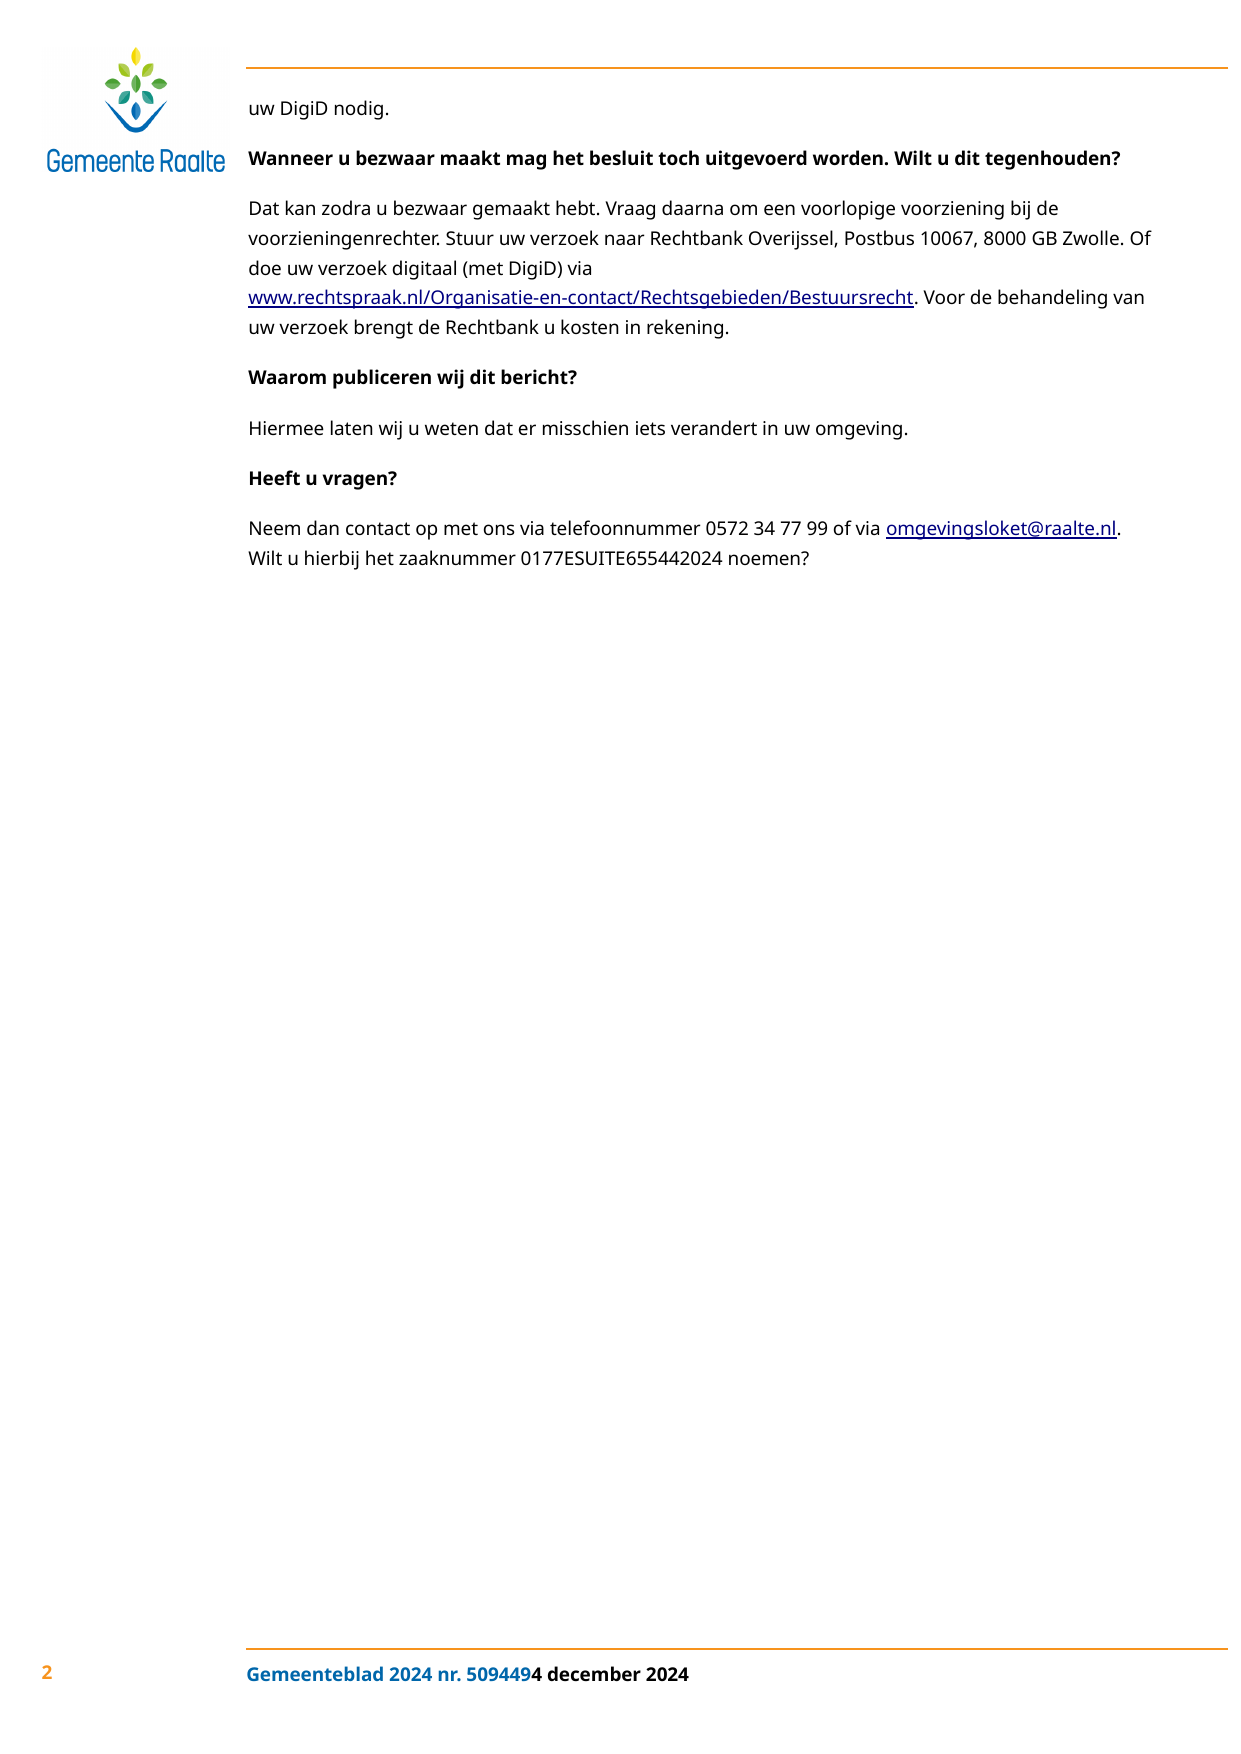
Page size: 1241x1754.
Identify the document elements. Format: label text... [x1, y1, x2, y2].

text Wanneer u bezwaar maakt mag het besluit toch uitgevoerd worden. Wilt u dit tegenhouden? [248, 145, 1152, 171]
text Waarom publiceren wij dit bericht? [248, 364, 1152, 390]
text Hiermee laten wij u weten dat er misschien iets verandert in uw omgeving. [248, 415, 1152, 441]
picture [41, 47, 231, 172]
text uw DigiD nodig. [248, 95, 1152, 121]
text Dat kan zodra u bezwaar gemaakt hebt. Vraag daarna om een voorlopige voorziening bij de voorzieningenrechter. Stuur uw verzoek naar Rechtbank Overijssel, Postbus 10067, 8000 GB Zwolle. Of doe uw verzoek digitaal (met DigiD) via www.rechtspraak.nl/Organisatie-en-contact/Rechtsgebieden/Bestuursrecht. Voor de behandeling van uw verzoek brengt de Rechtbank u kosten in rekening. [248, 196, 1152, 340]
text Heeft u vragen? [248, 465, 1152, 491]
text Neem dan contact op met ons via telefoonnummer 0572 34 77 99 of via omgevingsloket@raalte.nl. Wilt u hierbij het zaaknummer 0177ESUITE655442024 noemen? [248, 516, 1152, 571]
